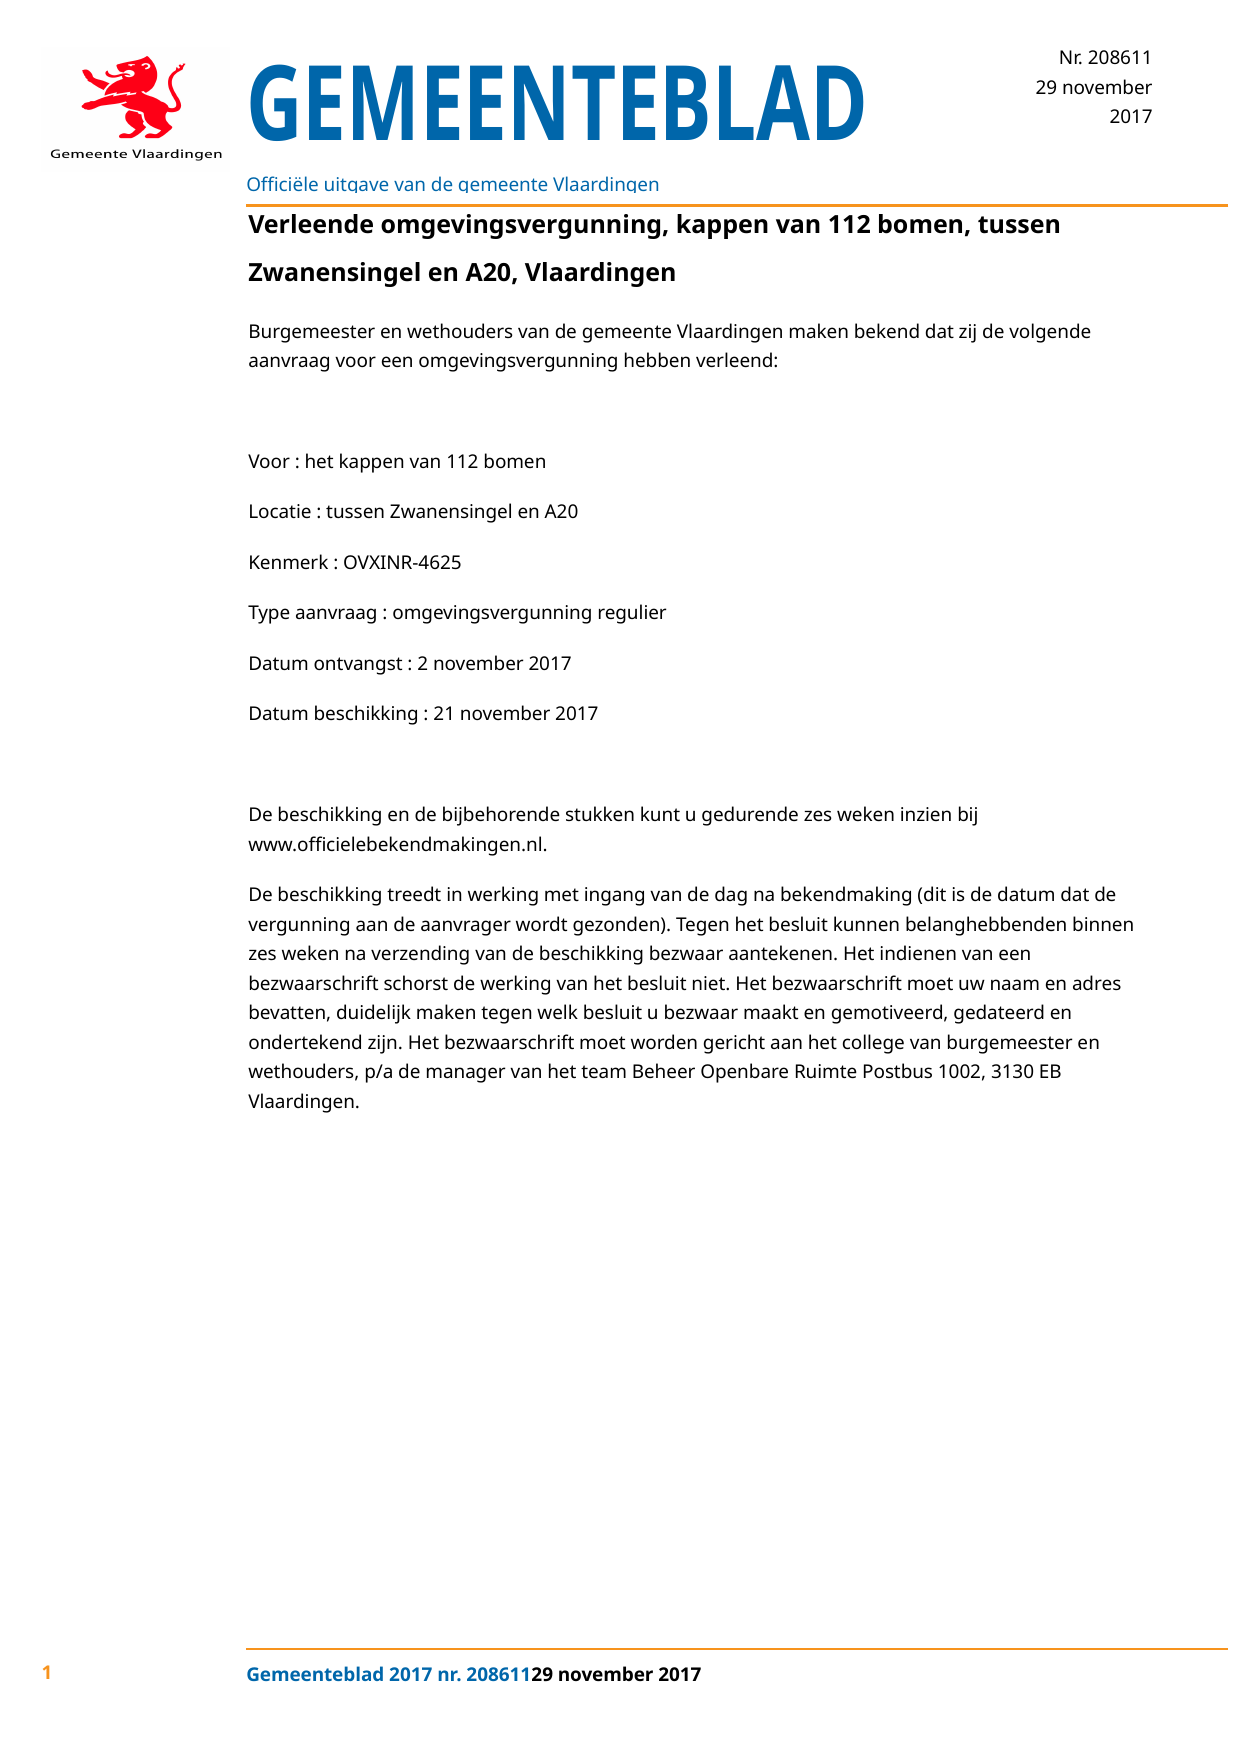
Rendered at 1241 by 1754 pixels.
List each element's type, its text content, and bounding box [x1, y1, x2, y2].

text De beschikking treedt in werking met ingang van de dag na bekendmaking (dit is de datum dat de vergunning aan de aanvrager wordt gezonden). Tegen het besluit kunnen belanghebbenden binnen zes weken na verzending van de beschikking bezwaar aantekenen. Het indienen van een bezwaarschrift schorst de werking van het besluit niet. Het bezwaarschrift moet uw naam en adres bevatten, duidelijk maken tegen welk besluit u bezwaar maakt en gemotiveerd, gedateerd en ondertekend zijn. Het bezwaarschrift moet worden gericht aan het college van burgemeester en wethouders, p/a de manager van het team Beheer Openbare Ruimte Postbus 1002, 3130 EB Vlaardingen. [248, 881, 1152, 1114]
text Locatie : tussen Zwanensingel en A20 [248, 499, 1152, 524]
text De beschikking en de bijbehorende stukken kunt u gedurende zes weken inzien bij www.officielebekendmakingen.nl. [248, 801, 1152, 857]
text Kenmerk : OVXINR-4625 [248, 549, 1152, 575]
text Verleende omgevingsvergunning, kappen van 112 bomen, tussen Zwanensingel en A20, Vlaardingen [248, 207, 1152, 288]
picture [41, 47, 231, 172]
text Datum ontvangst : 2 november 2017 [248, 650, 1152, 676]
text Datum beschikking : 21 november 2017 [248, 700, 1152, 726]
text Burgemeester en wethouders van de gemeente Vlaardingen maken bekend dat zij de volgende aanvraag voor een omgevingsvergunning hebben verleend: [248, 318, 1152, 373]
text Voor : het kappen van 112 bomen [248, 448, 1152, 474]
text Type aanvraag : omgevingsvergunning regulier [248, 599, 1152, 625]
